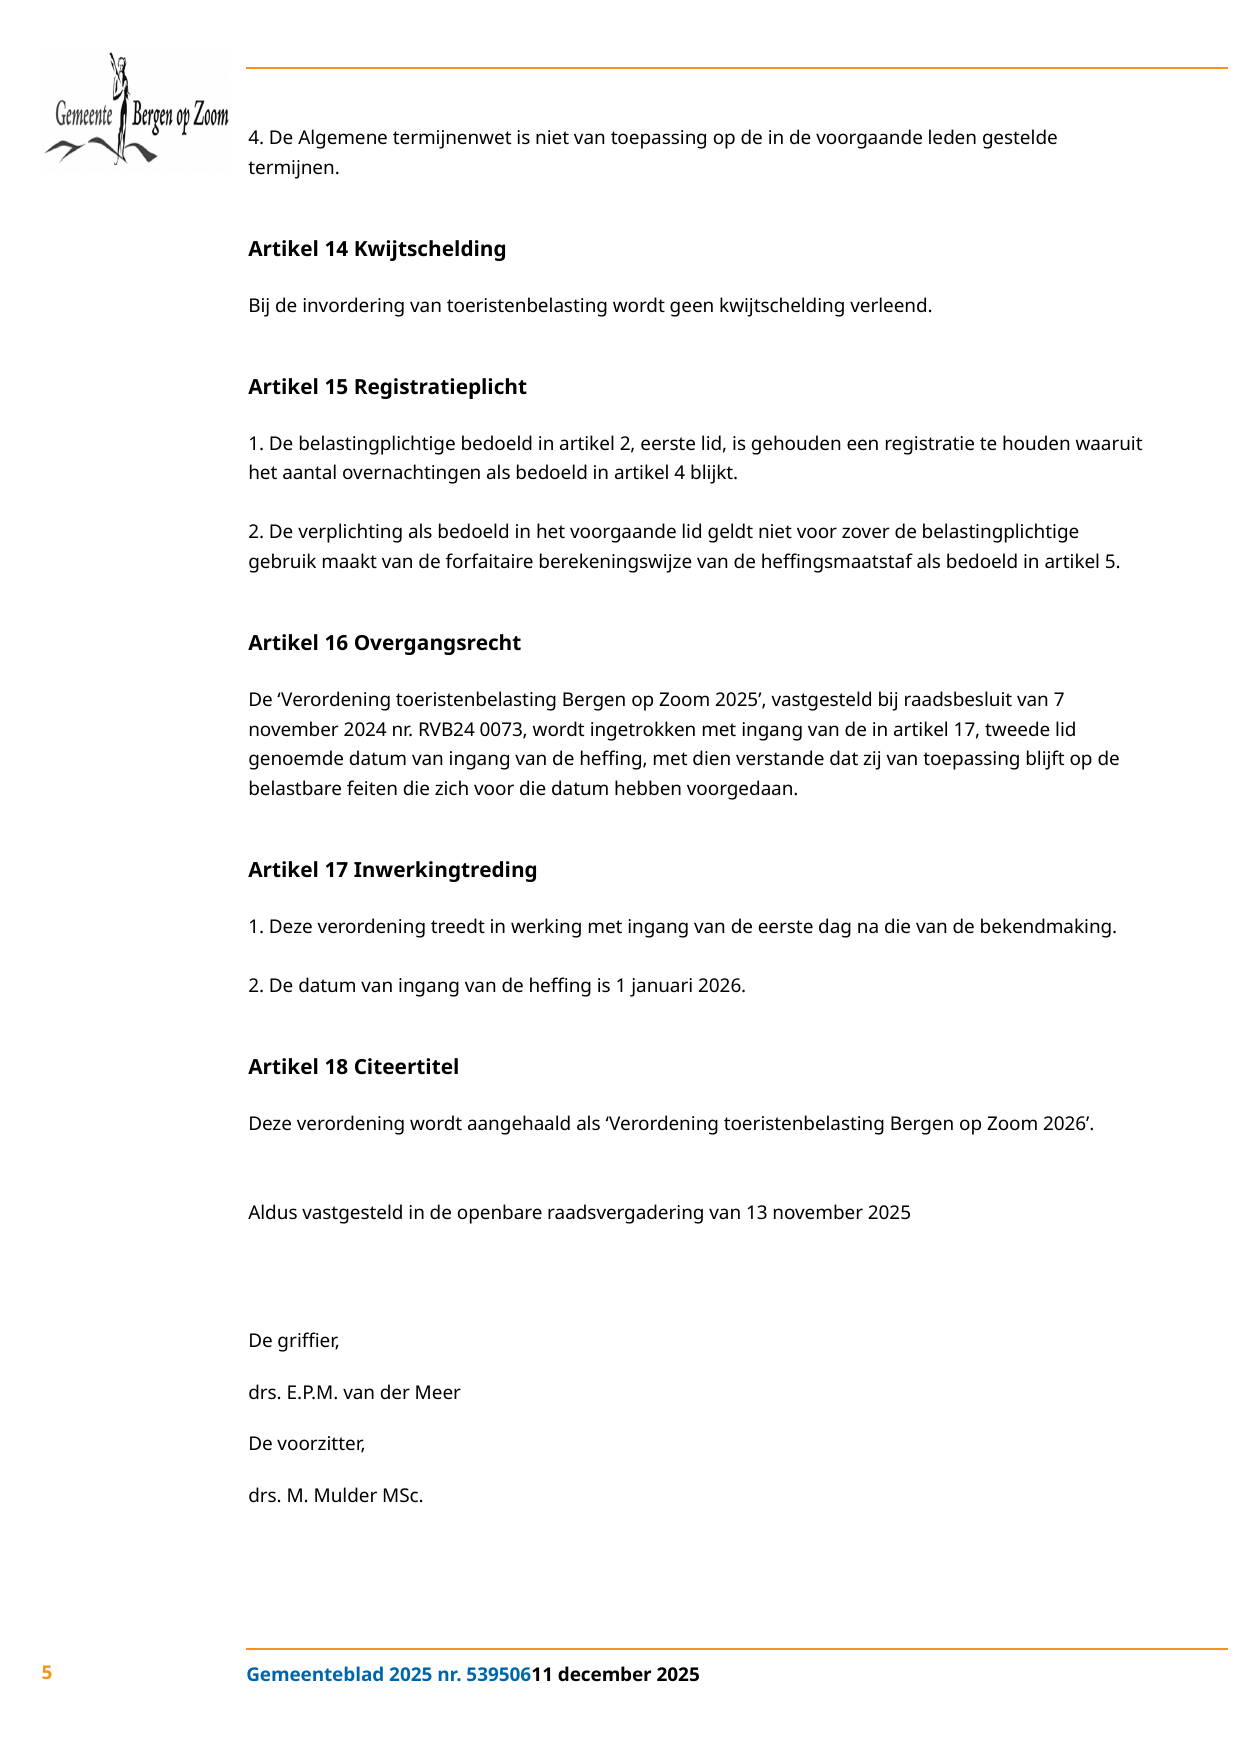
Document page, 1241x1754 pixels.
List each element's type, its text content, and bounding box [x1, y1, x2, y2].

text Deze verordening wordt aangehaald als ‘Verordening toeristenbelasting Bergen op Zoom 2026’. [248, 1110, 1152, 1136]
text Artikel 17 Inwerkingtreding [248, 855, 1152, 883]
text 1. Deze verordening treedt in werking met ingang van de eerste dag na die van de bekendmaking. [248, 913, 1152, 939]
text De griffier, [248, 1328, 1152, 1353]
text Artikel 14 Kwijtschelding [248, 234, 1152, 262]
picture [41, 47, 231, 172]
text 2. De verplichting als bedoeld in het voorgaande lid geldt niet voor zover de belastingplichtige gebruik maakt van de forfaitaire berekeningswijze van de heffingsmaatstaf als bedoeld in artikel 5. [248, 519, 1152, 574]
text Aldus vastgesteld in de openbare raadsvergadering van 13 november 2025 [248, 1199, 1152, 1225]
text De voorzitter, [248, 1431, 1152, 1456]
text Artikel 16 Overgangsrecht [248, 628, 1152, 657]
text drs. E.P.M. van der Meer [248, 1379, 1152, 1405]
text 2. De datum van ingang van de heffing is 1 januari 2026. [248, 972, 1152, 998]
text Artikel 15 Registratieplicht [248, 372, 1152, 400]
text drs. M. Mulder MSc. [248, 1482, 1152, 1508]
text Artikel 18 Citeertitel [248, 1052, 1152, 1081]
text 1. De belastingplichtige bedoeld in artikel 2, eerste lid, is gehouden een registratie te houden waaruit het aantal overnachtingen als bedoeld in artikel 4 blijkt. [248, 430, 1152, 485]
text 4. De Algemene termijnenwet is niet van toepassing op de in de voorgaande leden gestelde termijnen. [248, 124, 1152, 180]
text De ‘Verordening toeristenbelasting Bergen op Zoom 2025’, vastgesteld bij raadsbesluit van 7 november 2024 nr. RVB24 0073, wordt ingetrokken met ingang van de in artikel 17, tweede lid genoemde datum van ingang van de heffing, met dien verstande dat zij van toepassing blijft op de belastbare feiten die zich voor die datum hebben voorgedaan. [248, 686, 1152, 801]
text Bij de invordering van toeristenbelasting wordt geen kwijtschelding verleend. [248, 292, 1152, 318]
